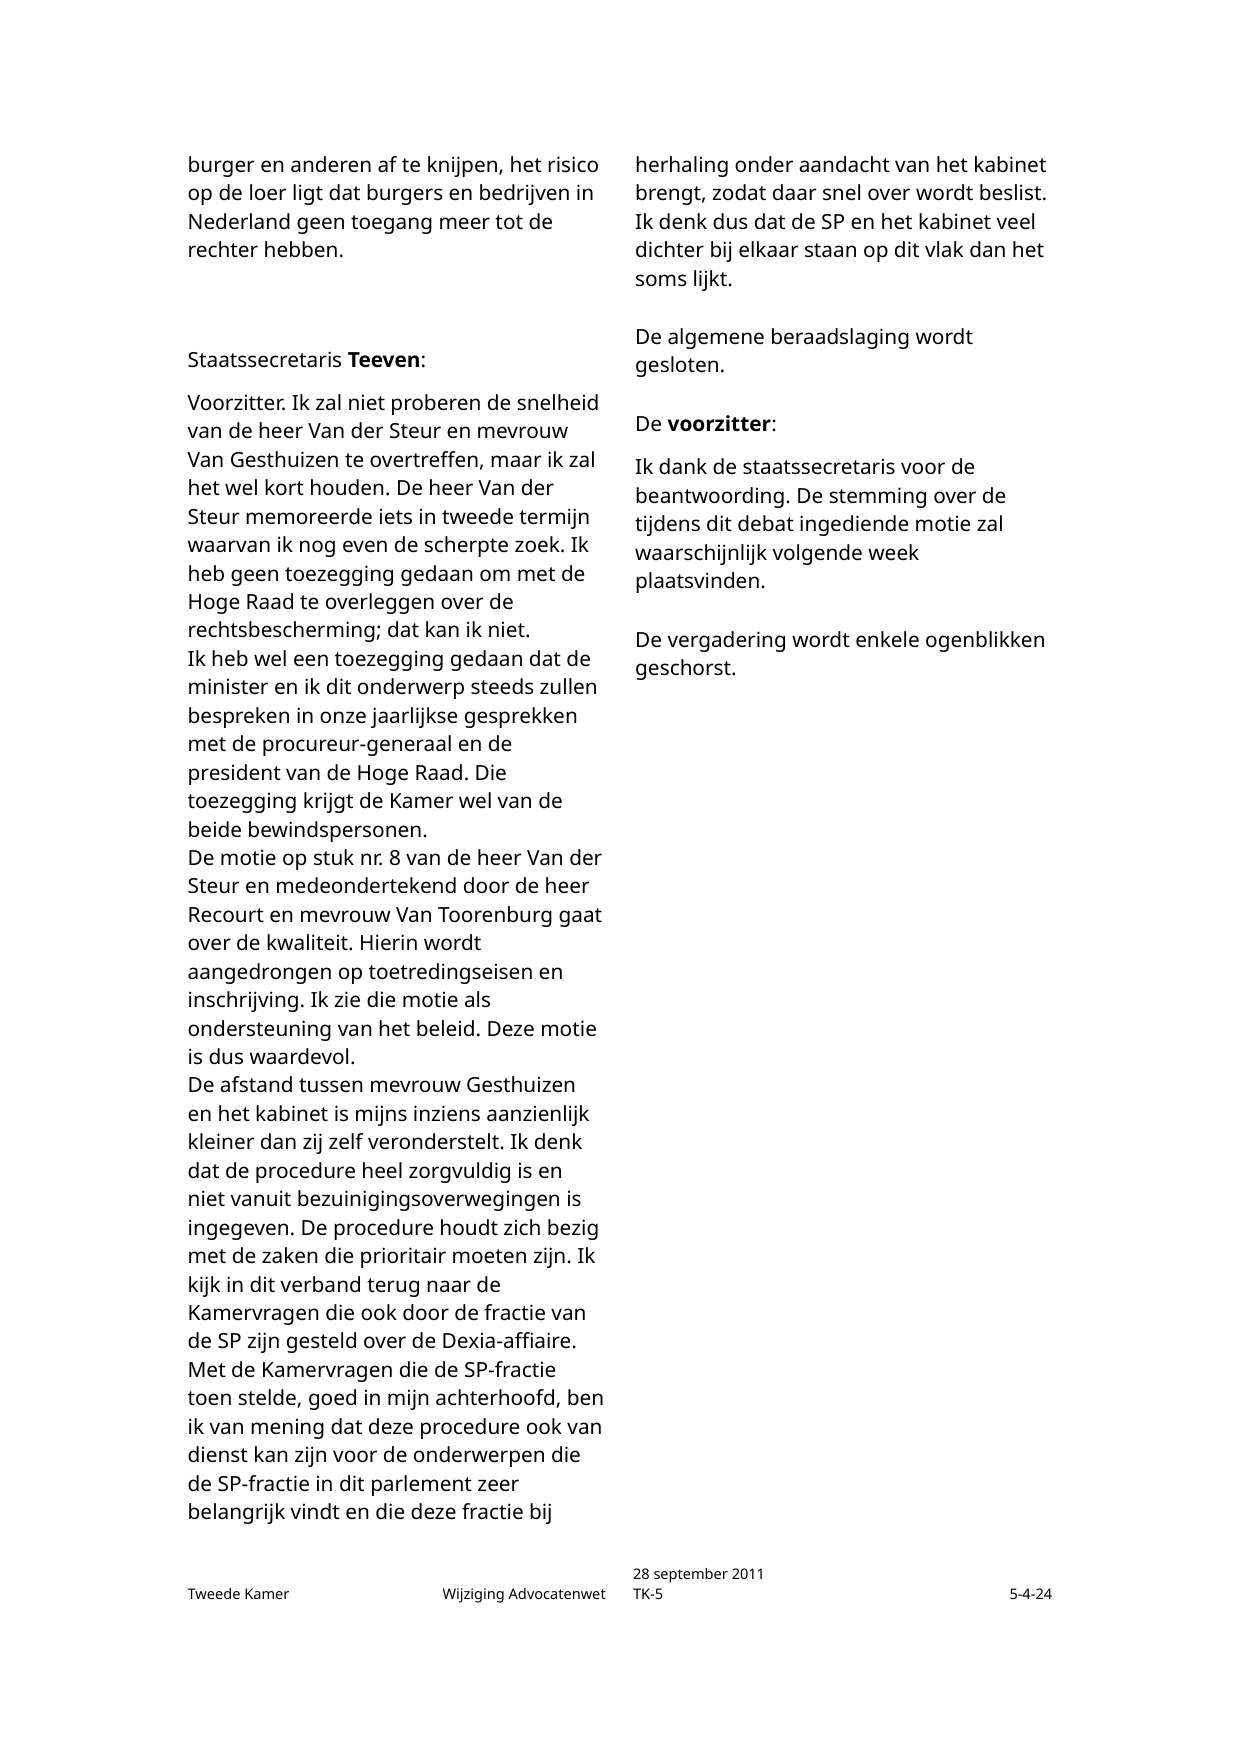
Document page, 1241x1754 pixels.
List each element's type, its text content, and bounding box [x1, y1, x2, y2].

text  [187, 294, 605, 322]
text De motie op stuk nr. 8 van de heer Van der Steur en medeondertekend door de heer Recourt en mevrouw Van Toorenburg gaat over de kwaliteit. Hierin wordt aangedrongen op toetredingseisen en inschrijving. Ik zie die motie als ondersteuning van het beleid. Deze motie is dus waardevol. [187, 843, 605, 1071]
text Voorzitter. Ik zal niet proberen de snelheid van de heer Van der Steur en mevrouw Van Gesthuizen te overtreffen, maar ik zal het wel kort houden. De heer Van der Steur memoreerde iets in tweede termijn waarvan ik nog even de scherpte zoek. Ik heb geen toezegging gedaan om met de Hoge Raad te overleggen over de rechtsbescherming; dat kan ik niet. [187, 388, 605, 644]
text herhaling onder aandacht van het kabinet brengt, zodat daar snel over wordt beslist. Ik denk dus dat de SP en het kabinet veel dichter bij elkaar staan op dit vlak dan het soms lijkt. [635, 150, 1053, 292]
text De voorzitter: [635, 409, 1053, 437]
text burger en anderen af te knijpen, het risico op de loer ligt dat burgers en bedrijven in Nederland geen toegang meer tot de rechter hebben. [187, 150, 605, 264]
text Ik heb wel een toezegging gedaan dat de minister en ik dit onderwerp steeds zullen bespreken in onze jaarlijkse gesprekken met de procureur-generaal en de president van de Hoge Raad. Die toezegging krijgt de Kamer wel van de beide bewindspersonen. [187, 644, 605, 843]
text De afstand tussen mevrouw Gesthuizen en het kabinet is mijns inziens aanzienlijk kleiner dan zij zelf veronderstelt. Ik denk dat de procedure heel zorgvuldig is en niet vanuit bezuinigingsoverwegingen is ingegeven. De procedure houdt zich bezig met de zaken die prioritair moeten zijn. Ik kijk in dit verband terug naar de Kamervragen die ook door de fractie van de SP zijn gesteld over de Dexia-affiaire. Met de Kamervragen die de SP-fractie toen stelde, goed in mijn achterhoofd, ben ik van mening dat deze procedure ook van dienst kan zijn voor de onderwerpen die de SP-fractie in dit parlement zeer belangrijk vindt en die deze fractie bij [187, 1071, 605, 1526]
text Staatssecretaris Teeven: [187, 345, 605, 373]
text De vergadering wordt enkele ogenblikken geschorst. [635, 625, 1053, 682]
text De algemene beraadslaging wordt gesloten. [635, 322, 1053, 379]
text Ik dank de staatssecretaris voor de beantwoording. De stemming over de tijdens dit debat ingediende motie zal waarschijnlijk volgende week plaatsvinden. [635, 452, 1053, 595]
